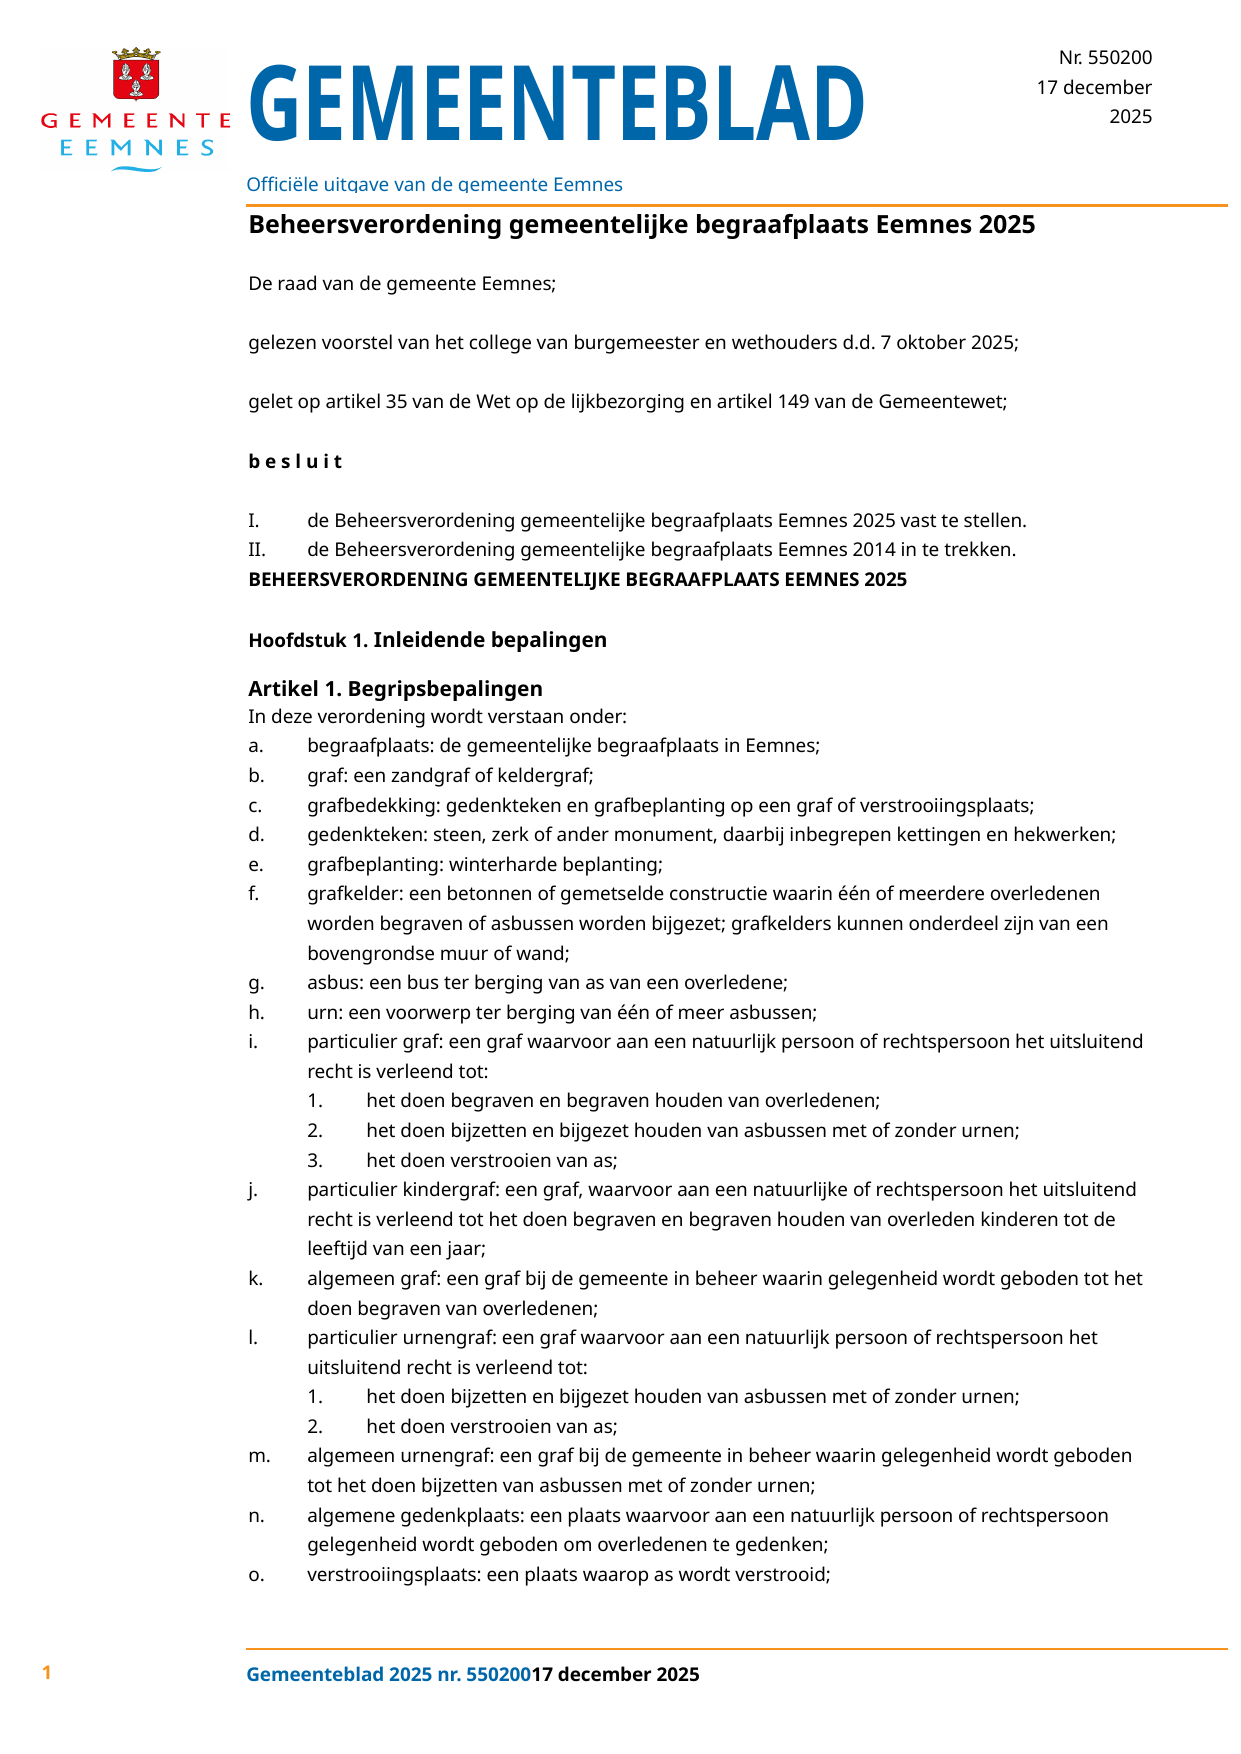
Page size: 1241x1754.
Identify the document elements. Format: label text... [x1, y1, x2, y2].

list asbus: een bus ter berging van as van een overledene; [248, 969, 1152, 995]
text Beheersverordening gemeentelijke begraafplaats Eemnes 2025 [248, 207, 1152, 241]
list begraafplaats: de gemeentelijke begraafplaats in Eemnes; [248, 733, 1152, 758]
text BEHEERSVERORDENING GEMEENTELIJKE BEGRAAFPLAATS EEMNES 2025 [248, 566, 1152, 592]
list het doen verstrooien van as; [307, 1147, 1152, 1172]
list grafbeplanting: winterharde beplanting; [248, 851, 1152, 877]
text gelezen voorstel van het college van burgemeester en wethouders d.d. 7 oktober 2025; [248, 329, 1152, 355]
list grafkelder: een betonnen of gemetselde constructie waarin één of meerdere overledenen worden begraven of asbussen worden bijgezet; grafkelders kunnen onderdeel zijn van een bovengrondse muur of wand; [248, 881, 1152, 965]
text Hoofdstuk 1. Inleidende bepalingen [248, 625, 1152, 654]
text b e s l u i t [248, 448, 1152, 473]
list verstrooiingsplaats: een plaats waarop as wordt verstrooid; [248, 1561, 1152, 1587]
list het doen bijzetten en bijgezet houden van asbussen met of zonder urnen; [307, 1117, 1152, 1143]
list het doen bijzetten en bijgezet houden van asbussen met of zonder urnen; [307, 1383, 1152, 1409]
list particulier urnengraf: een graf waarvoor aan een natuurlijk persoon of rechtspersoon het uitsluitend recht is verleend tot: [248, 1324, 1152, 1379]
picture [41, 47, 231, 172]
list de Beheersverordening gemeentelijke begraafplaats Eemnes 2014 in te trekken. [248, 537, 1152, 562]
list grafbedekking: gedenkteken en grafbeplanting op een graf of verstrooiingsplaats; [248, 792, 1152, 817]
text In deze verordening wordt verstaan onder: [248, 703, 1152, 729]
list de Beheersverordening gemeentelijke begraafplaats Eemnes 2025 vast te stellen. [248, 507, 1152, 533]
text Artikel 1. Begripsbepalingen [248, 674, 1152, 703]
list algemeen graf: een graf bij de gemeente in beheer waarin gelegenheid wordt geboden tot het doen begraven van overledenen; [248, 1265, 1152, 1320]
list het doen begraven en begraven houden van overledenen; [307, 1088, 1152, 1113]
text gelet op artikel 35 van de Wet op de lijkbezorging en artikel 149 van de Gemeentewet; [248, 389, 1152, 414]
list particulier graf: een graf waarvoor aan een natuurlijk persoon of rechtspersoon het uitsluitend recht is verleend tot: [248, 1028, 1152, 1084]
list urn: een voorwerp ter berging van één of meer asbussen; [248, 999, 1152, 1024]
list graf: een zandgraf of keldergraf; [248, 762, 1152, 788]
list gedenkteken: steen, zerk of ander monument, daarbij inbegrepen kettingen en hekwerken; [248, 821, 1152, 847]
list particulier kindergraf: een graf, waarvoor aan een natuurlijke of rechtspersoon het uitsluitend recht is verleend tot het doen begraven en begraven houden van overleden kinderen tot de leeftijd van een jaar; [248, 1176, 1152, 1261]
list algemeen urnengraf: een graf bij de gemeente in beheer waarin gelegenheid wordt geboden tot het doen bijzetten van asbussen met of zonder urnen; [248, 1443, 1152, 1498]
list het doen verstrooien van as; [307, 1413, 1152, 1439]
text De raad van de gemeente Eemnes; [248, 270, 1152, 296]
list algemene gedenkplaats: een plaats waarvoor aan een natuurlijk persoon of rechtspersoon gelegenheid wordt geboden om overledenen te gedenken; [248, 1502, 1152, 1557]
